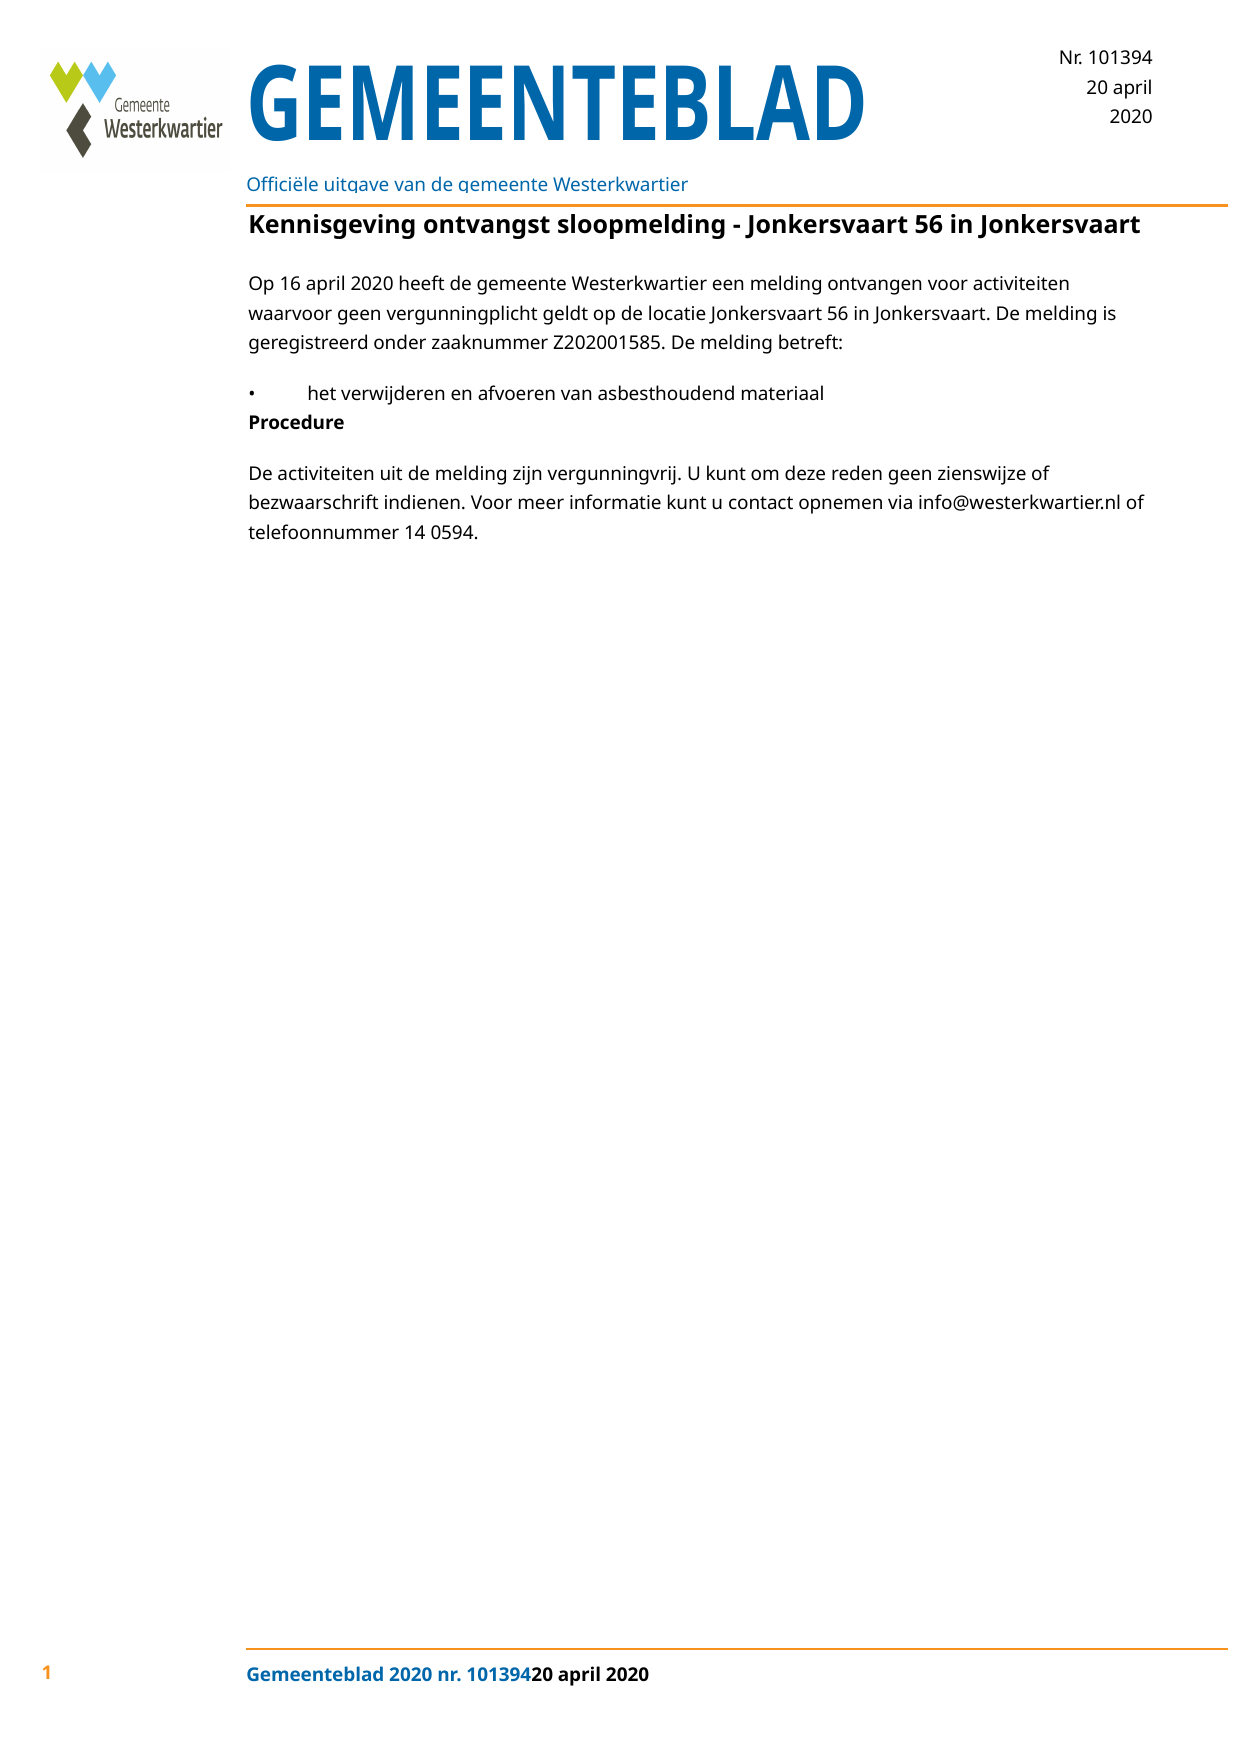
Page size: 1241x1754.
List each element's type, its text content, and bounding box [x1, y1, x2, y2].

picture [41, 47, 231, 172]
text Op 16 april 2020 heeft de gemeente Westerkwartier een melding ontvangen voor activiteiten waarvoor geen vergunningplicht geldt op de locatie Jonkersvaart 56 in Jonkersvaart. De melding is geregistreerd onder zaaknummer Z202001585. De melding betreft: [248, 270, 1152, 355]
text Procedure [248, 409, 1152, 435]
list het verwijderen en afvoeren van asbesthoudend materiaal [248, 380, 1152, 406]
text De activiteiten uit de melding zijn vergunningvrij. U kunt om deze reden geen zienswijze of bezwaarschrift indienen. Voor meer informatie kunt u contact opnemen via info@westerkwartier.nl of telefoonnummer 14 0594. [248, 460, 1152, 545]
text Kennisgeving ontvangst sloopmelding - Jonkersvaart 56 in Jonkersvaart [248, 207, 1152, 241]
